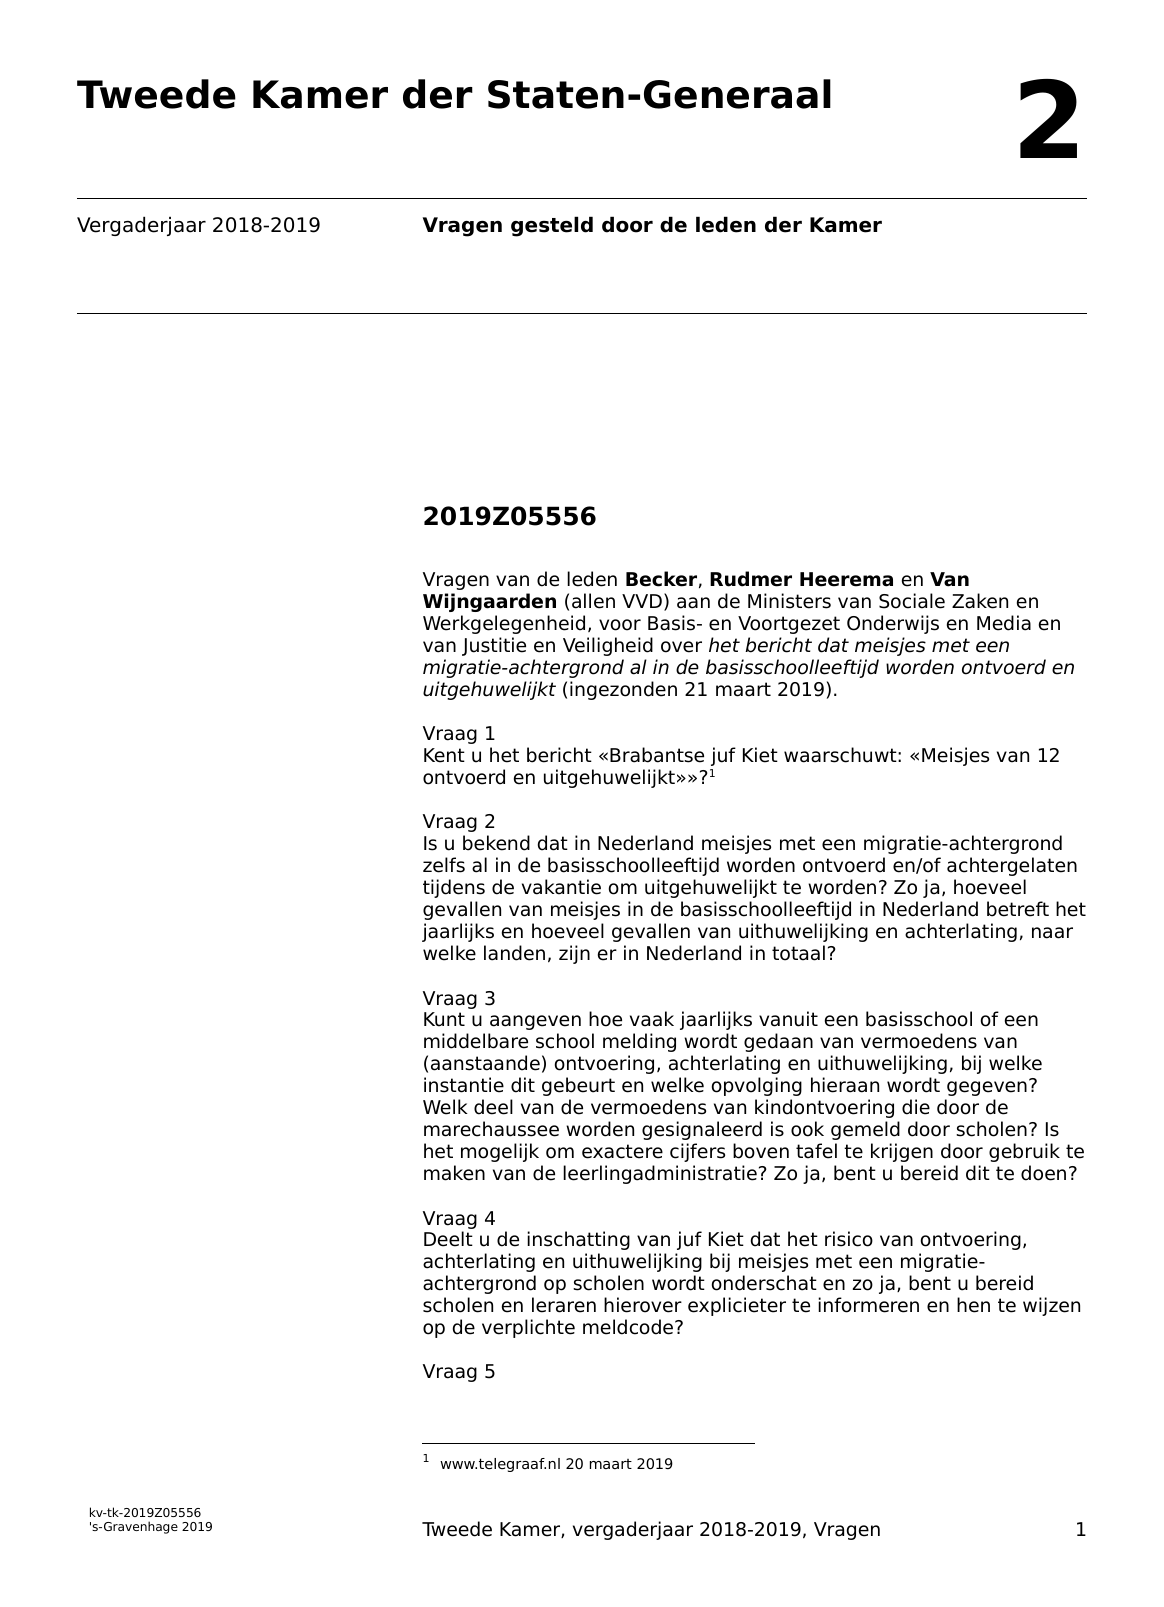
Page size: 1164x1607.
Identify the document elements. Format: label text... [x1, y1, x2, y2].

text Vraag 2 [422, 811, 1087, 833]
text www.telegraaf.nl 20 maart 2019 [422, 1452, 1087, 1474]
text Vraag 4 [422, 1207, 1087, 1229]
table_header Tweede Kamer der Staten-Generaal [77, 59, 886, 198]
text Vragen van de leden Becker, Rudmer Heerema en Van Wijngaarden (allen VVD) aan de Ministers van Sociale Zaken en Werkgelegenheid, voor Basis- en Voortgezet Onderwijs en Media en van Justitie en Veiligheid over het bericht dat meisjes met een migratie-achtergrond al in de basisschoolleeftijd worden ontvoerd en uitgehuwelijkt (ingezonden 21 maart 2019). [422, 569, 1087, 701]
text Deelt u de inschatting van juf Kiet dat het risico van ontvoering, achterlating en uithuwelijking bij meisjes met een migratie-achtergrond op scholen wordt onderschat en zo ja, bent u bereid scholen en leraren hierover explicieter te informeren en hen te wijzen op de verplichte meldcode? [422, 1229, 1087, 1339]
table_header 2 [886, 59, 1087, 198]
text Is u bekend dat in Nederland meisjes met een migratie-achtergrond zelfs al in de basisschoolleeftijd worden ontvoerd en/of achtergelaten tijdens de vakantie om uitgehuwelijkt te worden? Zo ja, hoeveel gevallen van meisjes in de basisschoolleeftijd in Nederland betreft het jaarlijks en hoeveel gevallen van uithuwelijking en achterlating, naar welke landen, zijn er in Nederland in totaal? [422, 833, 1087, 965]
table_cell Vergaderjaar 2018-2019 [77, 199, 422, 313]
text 's-Gravenhage 2019 [88, 1520, 323, 1534]
text Vraag 5 [422, 1361, 1087, 1383]
text Vraag 1 [422, 723, 1087, 745]
table_cell Vragen gesteld door de leden der Kamer [422, 199, 1087, 313]
text Kent u het bericht «Brabantse juf Kiet waarschuwt: «Meisjes van 12 ontvoerd en uitgehuwelijkt»»? [422, 745, 1087, 789]
text Kunt u aangeven hoe vaak jaarlijks vanuit een basisschool of een middelbare school melding wordt gedaan van vermoedens van (aanstaande) ontvoering, achterlating en uithuwelijking, bij welke instantie dit gebeurt en welke opvolging hieraan wordt gegeven? Welk deel van de vermoedens van kindontvoering die door de marechaussee worden gesignaleerd is ook gemeld door scholen? Is het mogelijk om exactere cijfers boven tafel te krijgen door gebruik te maken van de leerlingadministratie? Zo ja, bent u bereid dit te doen? [422, 1009, 1087, 1185]
text Vraag 3 [422, 987, 1087, 1009]
text 2019Z05556 [422, 502, 1087, 531]
text kv-tk-2019Z05556 [88, 1506, 323, 1520]
